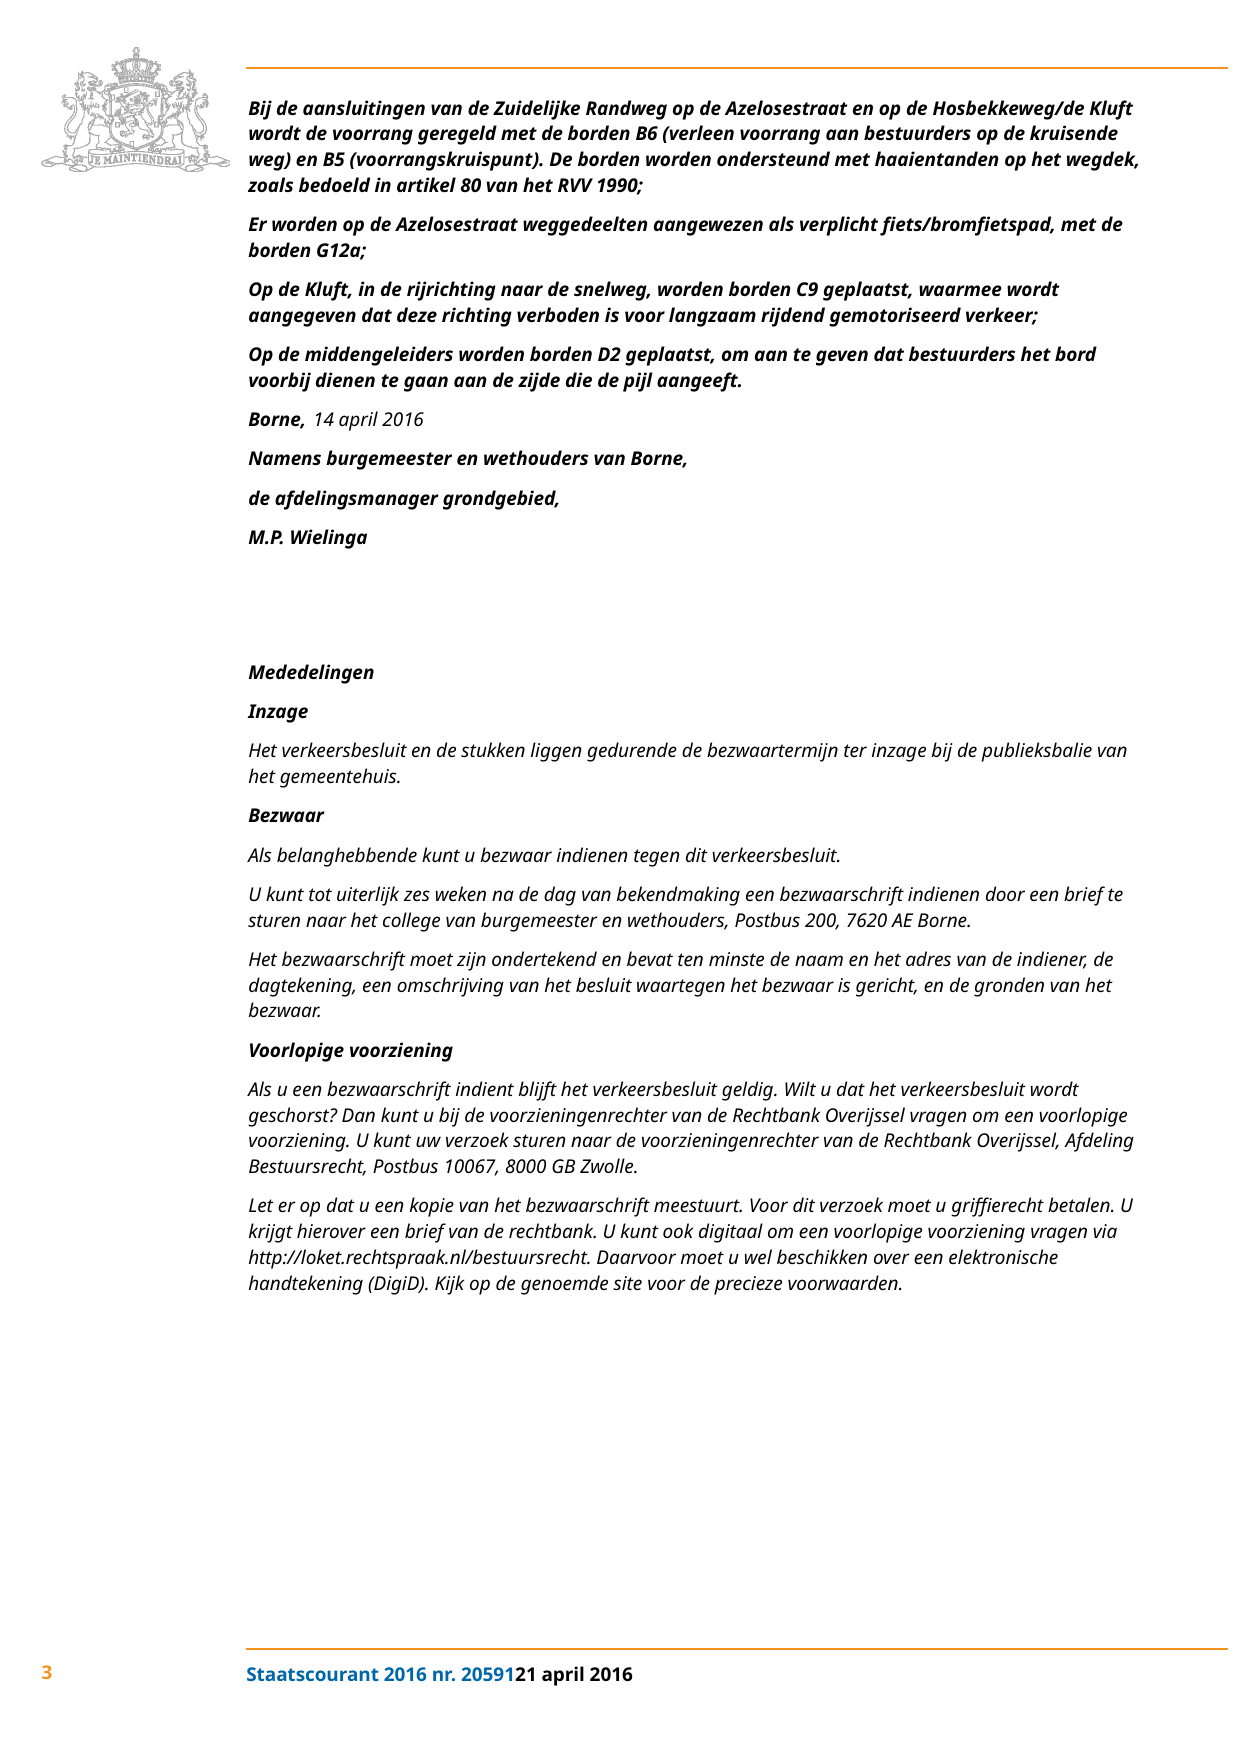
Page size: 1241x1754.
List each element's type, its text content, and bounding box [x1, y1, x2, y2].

text Als u een bezwaarschrift indient blijft het verkeersbesluit geldig. Wilt u dat het verkeersbesluit wordt geschorst? Dan kunt u bij de voorzieningenrechter van de Rechtbank Overijssel vragen om een voorlopige voorziening. U kunt uw verzoek sturen naar de voorzieningenrechter van de Rechtbank Overijssel, Afdeling Bestuursrecht, Postbus 10067, 8000 GB Zwolle. [248, 1076, 1152, 1179]
text Het bezwaarschrift moet zijn ondertekend en bevat ten minste de naam en het adres van de indiener, de dagtekening, een omschrijving van het besluit waartegen het bezwaar is gericht, en de gronden van het bezwaar. [248, 946, 1152, 1023]
text Let er op dat u een kopie van het bezwaarschrift meestuurt. Voor dit verzoek moet u griffierecht betalen. U krijgt hierover een brief van de rechtbank. U kunt ook digitaal om een voorlopige voorziening vragen via http://loket.rechtspraak.nl/bestuursrecht. Daarvoor moet u wel beschikken over een elektronische handtekening (DigiD). Kijk op de genoemde site voor de precieze voorwaarden. [248, 1193, 1152, 1296]
text Inzage [248, 698, 1152, 724]
text Mededelingen [248, 659, 1152, 685]
text Als belanghebbende kunt u bezwaar indienen tegen dit verkeersbesluit. [248, 842, 1152, 868]
picture [41, 47, 231, 172]
text U kunt tot uiterlijk zes weken na de dag van bekendmaking een bezwaarschrift indienen door een brief te sturen naar het college van burgemeester en wethouders, Postbus 200, 7620 AE Borne. [248, 881, 1152, 933]
text Borne, 14 april 2016 [248, 406, 1152, 432]
text de afdelingsmanager grondgebied, [248, 485, 1152, 511]
text Op de Kluft, in de rijrichting naar de snelweg, worden borden C9 geplaatst, waarmee wordt aangegeven dat deze richting verboden is voor langzaam rijdend gemotoriseerd verkeer; [248, 276, 1152, 328]
text Bij de aansluitingen van de Zuidelijke Randweg op de Azelosestraat en op de Hosbekkeweg/de Kluft wordt de voorrang geregeld met de borden B6 (verleen voorrang aan bestuurders op de kruisende weg) en B5 (voorrangskruispunt). De borden worden ondersteund met haaientanden op het wegdek, zoals bedoeld in artikel 80 van het RVV 1990; [248, 95, 1152, 198]
text Namens burgemeester en wethouders van Borne, [248, 446, 1152, 471]
text Bezwaar [248, 803, 1152, 828]
text Op de middengeleiders worden borden D2 geplaatst, om aan te geven dat bestuurders het bord voorbij dienen te gaan aan de zijde die de pijl aangeeft. [248, 341, 1152, 393]
text Het verkeersbesluit en de stukken liggen gedurende de bezwaartermijn ter inzage bij de publieksbalie van het gemeentehuis. [248, 738, 1152, 789]
text Voorlopige voorziening [248, 1037, 1152, 1063]
text M.P. Wielinga [248, 524, 1152, 550]
text Er worden op de Azelosestraat weggedeelten aangewezen als verplicht fiets/bromfietspad, met de borden G12a; [248, 211, 1152, 263]
